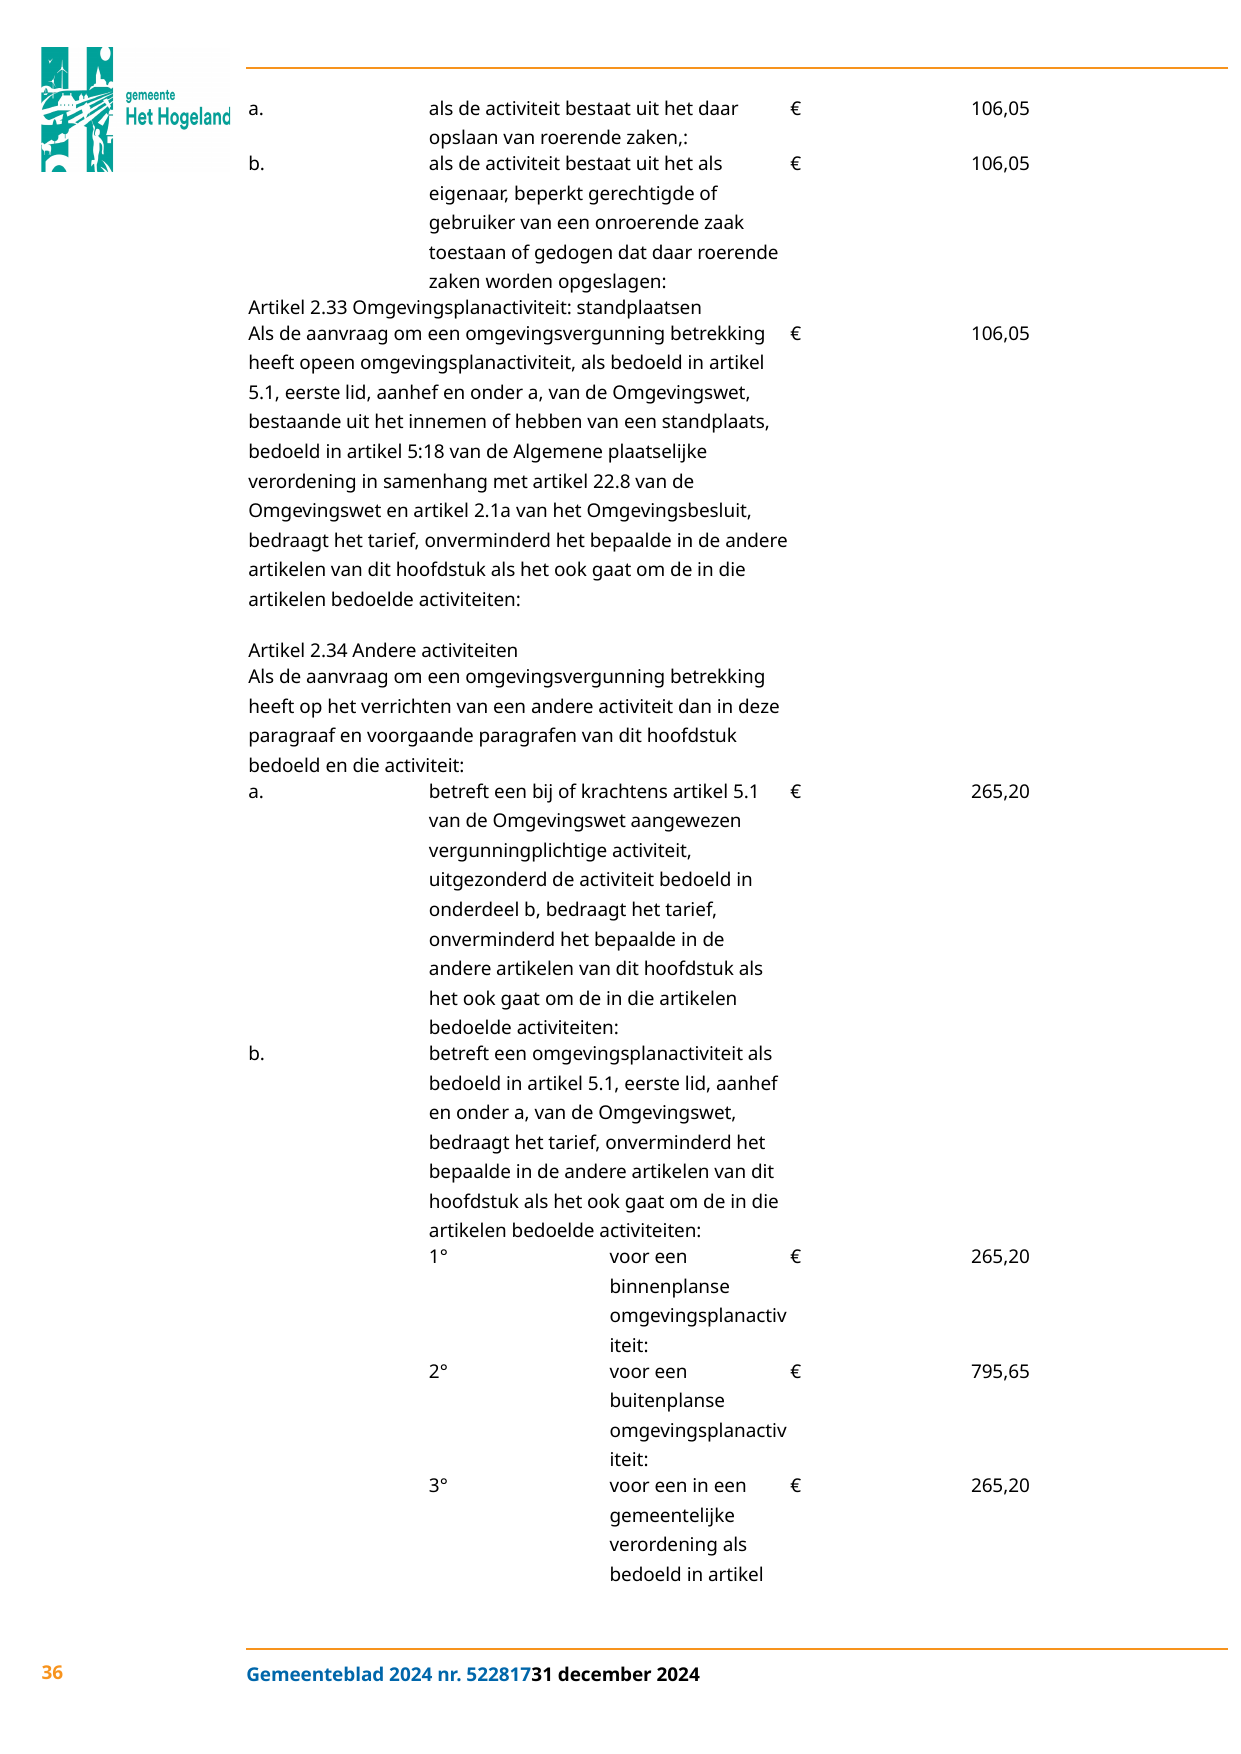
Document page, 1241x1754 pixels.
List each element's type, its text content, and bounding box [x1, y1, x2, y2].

table_cell [971, 663, 1152, 778]
table_cell 106,05 [971, 320, 1152, 612]
table_cell [790, 294, 971, 320]
table_cell [971, 294, 1152, 320]
table_cell voor een binnenplanse omgevingsplanactiviteit: [609, 1244, 790, 1358]
table_cell [248, 612, 790, 638]
table_cell Als de aanvraag om een omgevingsvergunning betrekking heeft op het verrichten van een andere activiteit dan in deze paragraaf en voorgaande paragrafen van dit hoofdstuk bedoeld en die activiteit: [248, 663, 790, 778]
table_cell Als de aanvraag om een omgevingsvergunning betrekking heeft opeen omgevingsplanactiviteit, als bedoeld in artikel 5.1, eerste lid, aanhef en onder a, van de Omgevingswet, bestaande uit het innemen of hebben van een standplaats, bedoeld in artikel 5:18 van de Algemene plaatselijke verordening in samenhang met artikel 22.8 van de Omgevingswet en artikel 2.1a van het Omgevingsbesluit, bedraagt het tarief, onverminderd het bepaalde in de andere artikelen van dit hoofdstuk als het ook gaat om de in die artikelen bedoelde activiteiten: [248, 320, 790, 612]
table_cell a. [248, 778, 429, 1040]
table_cell [248, 1473, 429, 1587]
table_cell voor een buitenplanse omgevingsplanactiviteit: [609, 1358, 790, 1472]
table_cell 106,05 [971, 150, 1152, 294]
table_cell b. [248, 1040, 429, 1243]
table_cell 1° [429, 1244, 609, 1358]
table_cell € [790, 778, 971, 1040]
table_cell Artikel 2.34 Andere activiteiten [248, 638, 790, 663]
table_cell 795,65 [971, 1358, 1152, 1472]
table_cell [971, 638, 1152, 663]
table_cell € [790, 150, 971, 294]
table_cell 106,05 [971, 95, 1152, 150]
table_cell [971, 1040, 1152, 1243]
table_cell € [790, 1358, 971, 1472]
table_cell 265,20 [971, 1473, 1152, 1587]
table_cell [248, 1244, 429, 1358]
table_cell 3° [429, 1473, 609, 1587]
table_cell betreft een bij of krachtens artikel 5.1 van de Omgevingswet aangewezen vergunningplichtige activiteit, uitgezonderd de activiteit bedoeld in onderdeel b, bedraagt het tarief, onverminderd het bepaalde in de andere artikelen van dit hoofdstuk als het ook gaat om de in die artikelen bedoelde activiteiten: [429, 778, 790, 1040]
table_cell betreft een omgevingsplanactiviteit als bedoeld in artikel 5.1, eerste lid, aanhef en onder a, van de Omgevingswet, bedraagt het tarief, onverminderd het bepaalde in de andere artikelen van dit hoofdstuk als het ook gaat om de in die artikelen bedoelde activiteiten: [429, 1040, 790, 1243]
table_cell [971, 612, 1152, 638]
table_cell 265,20 [971, 778, 1152, 1040]
table_cell voor een in een gemeentelijke verordening als bedoeld in artikel [609, 1473, 790, 1587]
table_cell € [790, 1244, 971, 1358]
table_cell € [790, 95, 971, 150]
table_cell a. [248, 95, 429, 150]
table_cell 2° [429, 1358, 609, 1472]
table_cell als de activiteit bestaat uit het daar opslaan van roerende zaken,: [429, 95, 790, 150]
table_cell [790, 1040, 971, 1243]
picture [41, 47, 231, 172]
table_cell [790, 663, 971, 778]
table_cell [248, 1358, 429, 1472]
table_cell Artikel 2.33 Omgevingsplanactiviteit: standplaatsen [248, 294, 790, 320]
table_cell als de activiteit bestaat uit het als eigenaar, beperkt gerechtigde of gebruiker van een onroerende zaak toestaan of gedogen dat daar roerende zaken worden opgeslagen: [429, 150, 790, 294]
table_cell € [790, 320, 971, 612]
table_cell € [790, 1473, 971, 1587]
table_cell 265,20 [971, 1244, 1152, 1358]
table_cell b. [248, 150, 429, 294]
table_cell [790, 638, 971, 663]
table_cell [790, 612, 971, 638]
